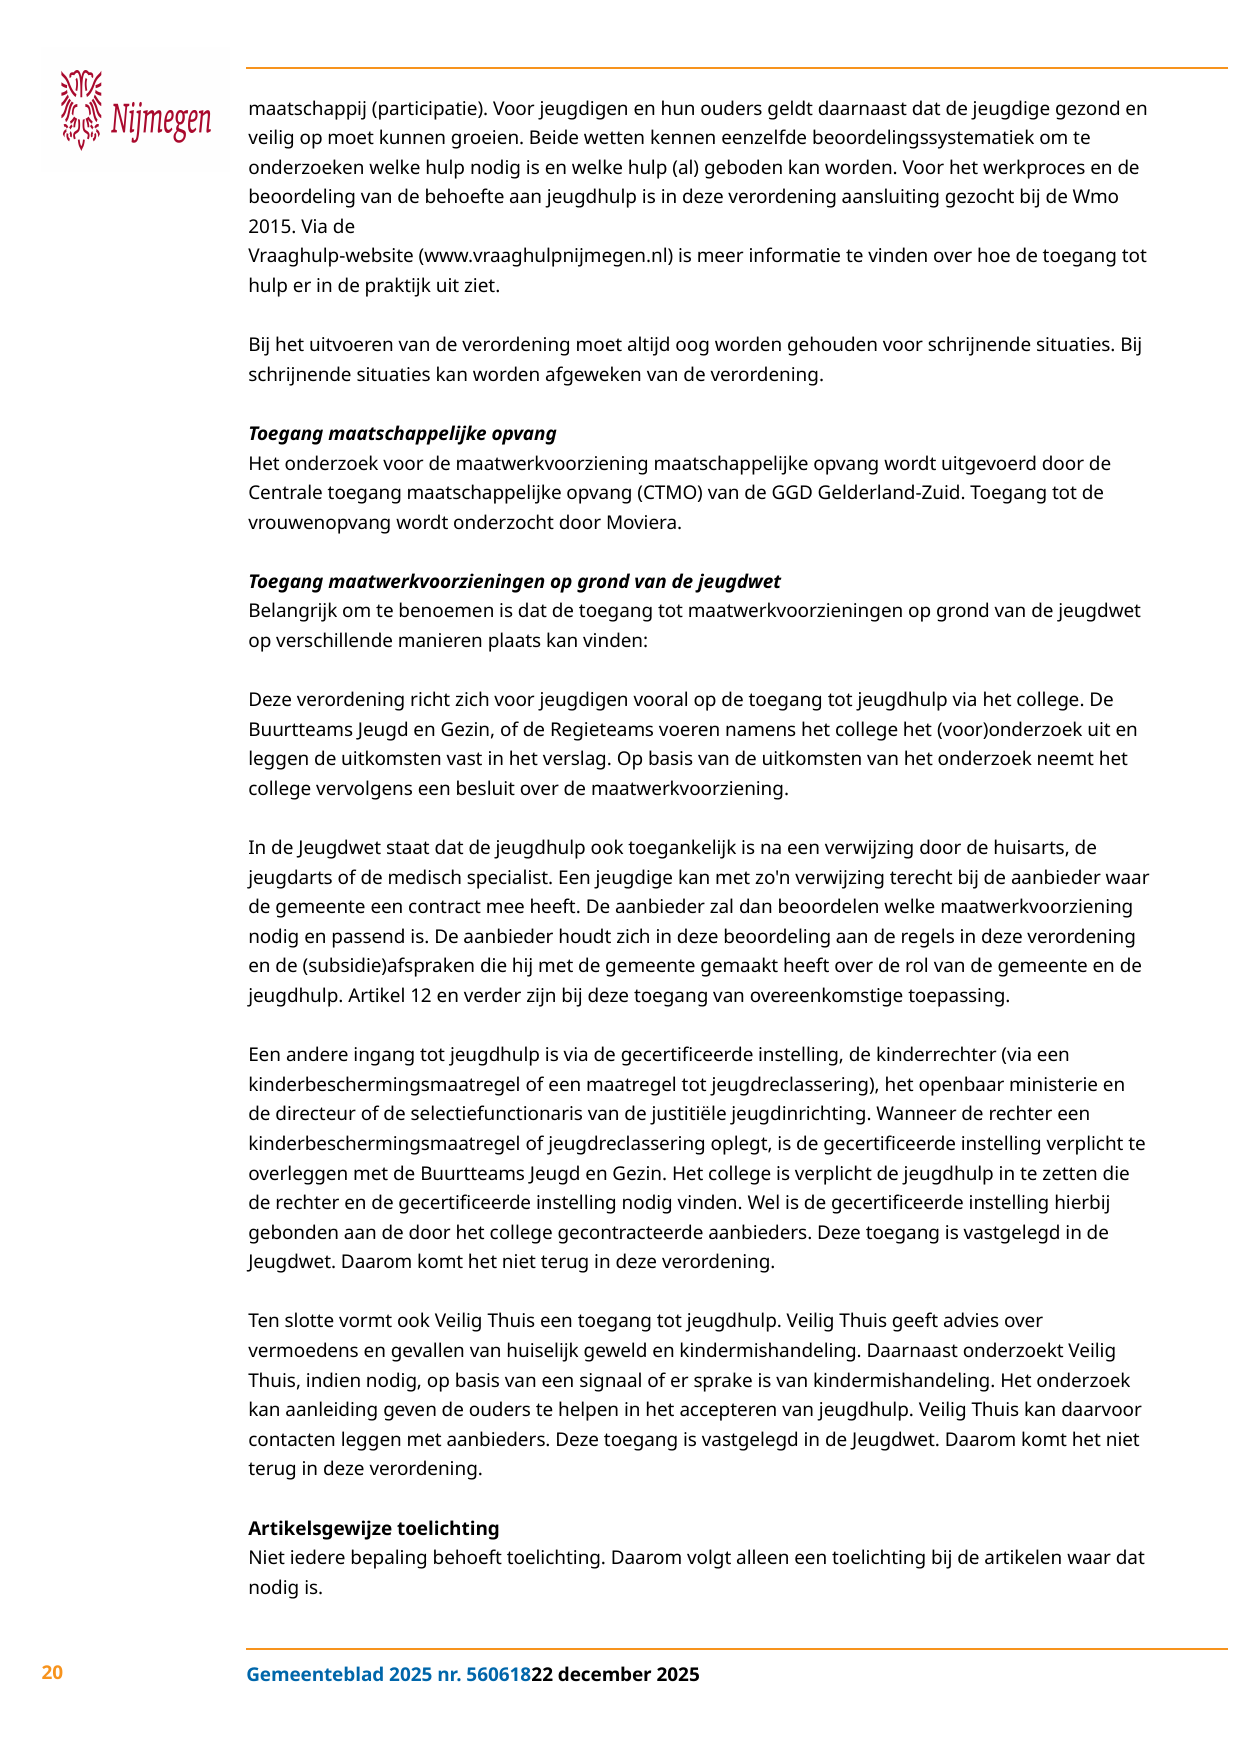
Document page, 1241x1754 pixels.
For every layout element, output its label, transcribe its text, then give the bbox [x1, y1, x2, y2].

text Toegang maatschappelijke opvang [248, 420, 1152, 446]
text Toegang maatwerkvoorzieningen op grond van de jeugdwet [248, 568, 1152, 594]
text Deze verordening richt zich voor jeugdigen vooral op de toegang tot jeugdhulp via het college. De Buurtteams Jeugd en Gezin, of de Regieteams voeren namens het college het (voor)onderzoek uit en leggen de uitkomsten vast in het verslag. Op basis van de uitkomsten van het onderzoek neemt het college vervolgens een besluit over de maatwerkvoorziening. [248, 686, 1152, 801]
text Een andere ingang tot jeugdhulp is via de gecertificeerde instelling, de kinderrechter (via een kinderbeschermingsmaatregel of een maatregel tot jeugdreclassering), het openbaar ministerie en de directeur of de selectiefunctionaris van de justitiële jeugdinrichting. Wanneer de rechter een kinderbeschermingsmaatregel of jeugdreclassering oplegt, is de gecertificeerde instelling verplicht te overleggen met de Buurtteams Jeugd en Gezin. Het college is verplicht de jeugdhulp in te zetten die de rechter en de gecertificeerde instelling nodig vinden. Wel is de gecertificeerde instelling hierbij gebonden aan de door het college gecontracteerde aanbieders. Deze toegang is vastgelegd in de Jeugdwet. Daarom komt het niet terug in deze verordening. [248, 1041, 1152, 1274]
text Belangrijk om te benoemen is dat de toegang tot maatwerkvoorzieningen op grond van de jeugdwet op verschillende manieren plaats kan vinden: [248, 598, 1152, 653]
text Het onderzoek voor de maatwerkvoorziening maatschappelijke opvang wordt uitgevoerd door de Centrale toegang maatschappelijke opvang (CTMO) van de GGD Gelderland-Zuid. Toegang tot de vrouwenopvang wordt onderzocht door Moviera. [248, 450, 1152, 535]
text maatschappij (participatie). Voor jeugdigen en hun ouders geldt daarnaast dat de jeugdige gezond en veilig op moet kunnen groeien. Beide wetten kennen eenzelfde beoordelingssystematiek om te onderzoeken welke hulp nodig is en welke hulp (al) geboden kan worden. Voor het werkproces en de beoordeling van de behoefte aan jeugdhulp is in deze verordening aansluiting gezocht bij de Wmo 2015. Via de [248, 95, 1152, 239]
text Ten slotte vormt ook Veilig Thuis een toegang tot jeugdhulp. Veilig Thuis geeft advies over vermoedens en gevallen van huiselijk geweld en kindermishandeling. Daarnaast onderzoekt Veilig Thuis, indien nodig, op basis van een signaal of er sprake is van kindermishandeling. Het onderzoek kan aanleiding geven de ouders te helpen in het accepteren van jeugdhulp. Veilig Thuis kan daarvoor contacten leggen met aanbieders. Deze toegang is vastgelegd in de Jeugdwet. Daarom komt het niet terug in deze verordening. [248, 1308, 1152, 1481]
text In de Jeugdwet staat dat de jeugdhulp ook toegankelijk is na een verwijzing door de huisarts, de jeugdarts of de medisch specialist. Een jeugdige kan met zo'n verwijzing terecht bij de aanbieder waar de gemeente een contract mee heeft. De aanbieder zal dan beoordelen welke maatwerkvoorziening nodig en passend is. De aanbieder houdt zich in deze beoordeling aan de regels in deze verordening en de (subsidie)afspraken die hij met de gemeente gemaakt heeft over de rol van de gemeente en de jeugdhulp. Artikel 12 en verder zijn bij deze toegang van overeenkomstige toepassing. [248, 834, 1152, 1008]
text Artikelsgewijze toelichting [248, 1515, 1152, 1541]
text Vraaghulp-website (www.vraaghulpnijmegen.nl) is meer informatie te vinden over hoe de toegang tot hulp er in de praktijk uit ziet. [248, 243, 1152, 298]
picture [41, 47, 231, 172]
text Niet iedere bepaling behoeft toelichting. Daarom volgt alleen een toelichting bij de artikelen waar dat nodig is. [248, 1544, 1152, 1600]
text Bij het uitvoeren van de verordening moet altijd oog worden gehouden voor schrijnende situaties. Bij schrijnende situaties kan worden afgeweken van de verordening. [248, 331, 1152, 387]
